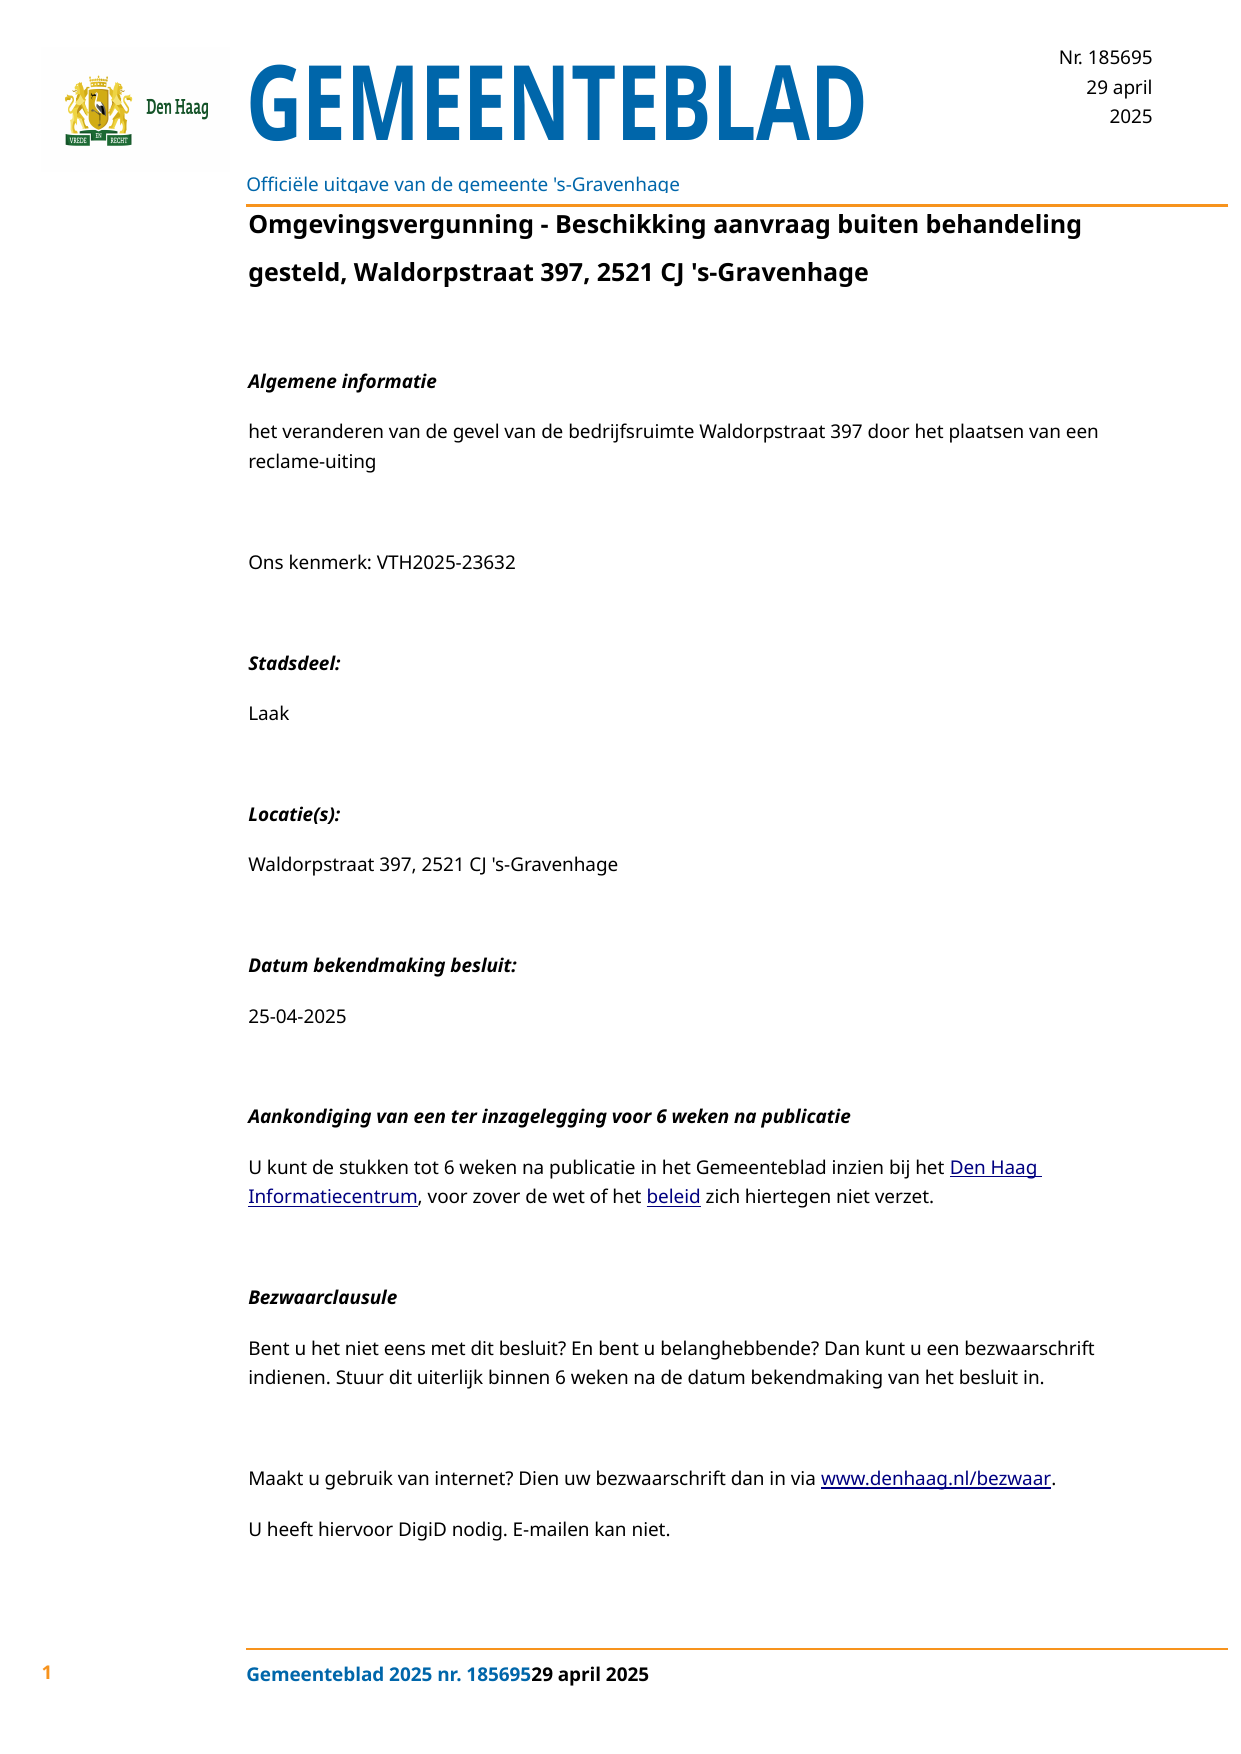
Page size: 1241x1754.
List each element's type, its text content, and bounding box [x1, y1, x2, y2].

text U kunt de stukken tot 6 weken na publicatie in het Gemeenteblad inzien bij het Den Haag Informatiecentrum, voor zover de wet of het beleid zich hiertegen niet verzet. [248, 1154, 1152, 1209]
text U heeft hiervoor DigiD nodig. E-mailen kan niet. [248, 1516, 1152, 1542]
text het veranderen van de gevel van de bedrijfsruimte Waldorpstraat 397 door het plaatsen van een reclame-uiting [248, 419, 1152, 474]
text Locatie(s): [248, 801, 1152, 827]
text Aankondiging van een ter inzagelegging voor 6 weken na publicatie [248, 1104, 1152, 1129]
text Laak [248, 700, 1152, 726]
text Ons kenmerk: VTH2025-23632 [248, 549, 1152, 575]
text Omgevingsvergunning - Beschikking aanvraag buiten behandeling gesteld, Waldorpstraat 397, 2521 CJ 's-Gravenhage [248, 207, 1152, 288]
text Maakt u gebruik van internet? Dien uw bezwaarschrift dan in via www.denhaag.nl/bezwaar. [248, 1465, 1152, 1491]
text Bezwaarclausule [248, 1284, 1152, 1310]
text Bent u het niet eens met dit besluit? En bent u belanghebbende? Dan kunt u een bezwaarschrift indienen. Stuur dit uiterlijk binnen 6 weken na de datum bekendmaking van het besluit in. [248, 1335, 1152, 1390]
text Stadsdeel: [248, 650, 1152, 676]
picture [41, 47, 231, 172]
text Datum bekendmaking besluit: [248, 952, 1152, 978]
text Algemene informatie [248, 368, 1152, 394]
text Waldorpstraat 397, 2521 CJ 's-Gravenhage [248, 852, 1152, 877]
text 25-04-2025 [248, 1003, 1152, 1029]
